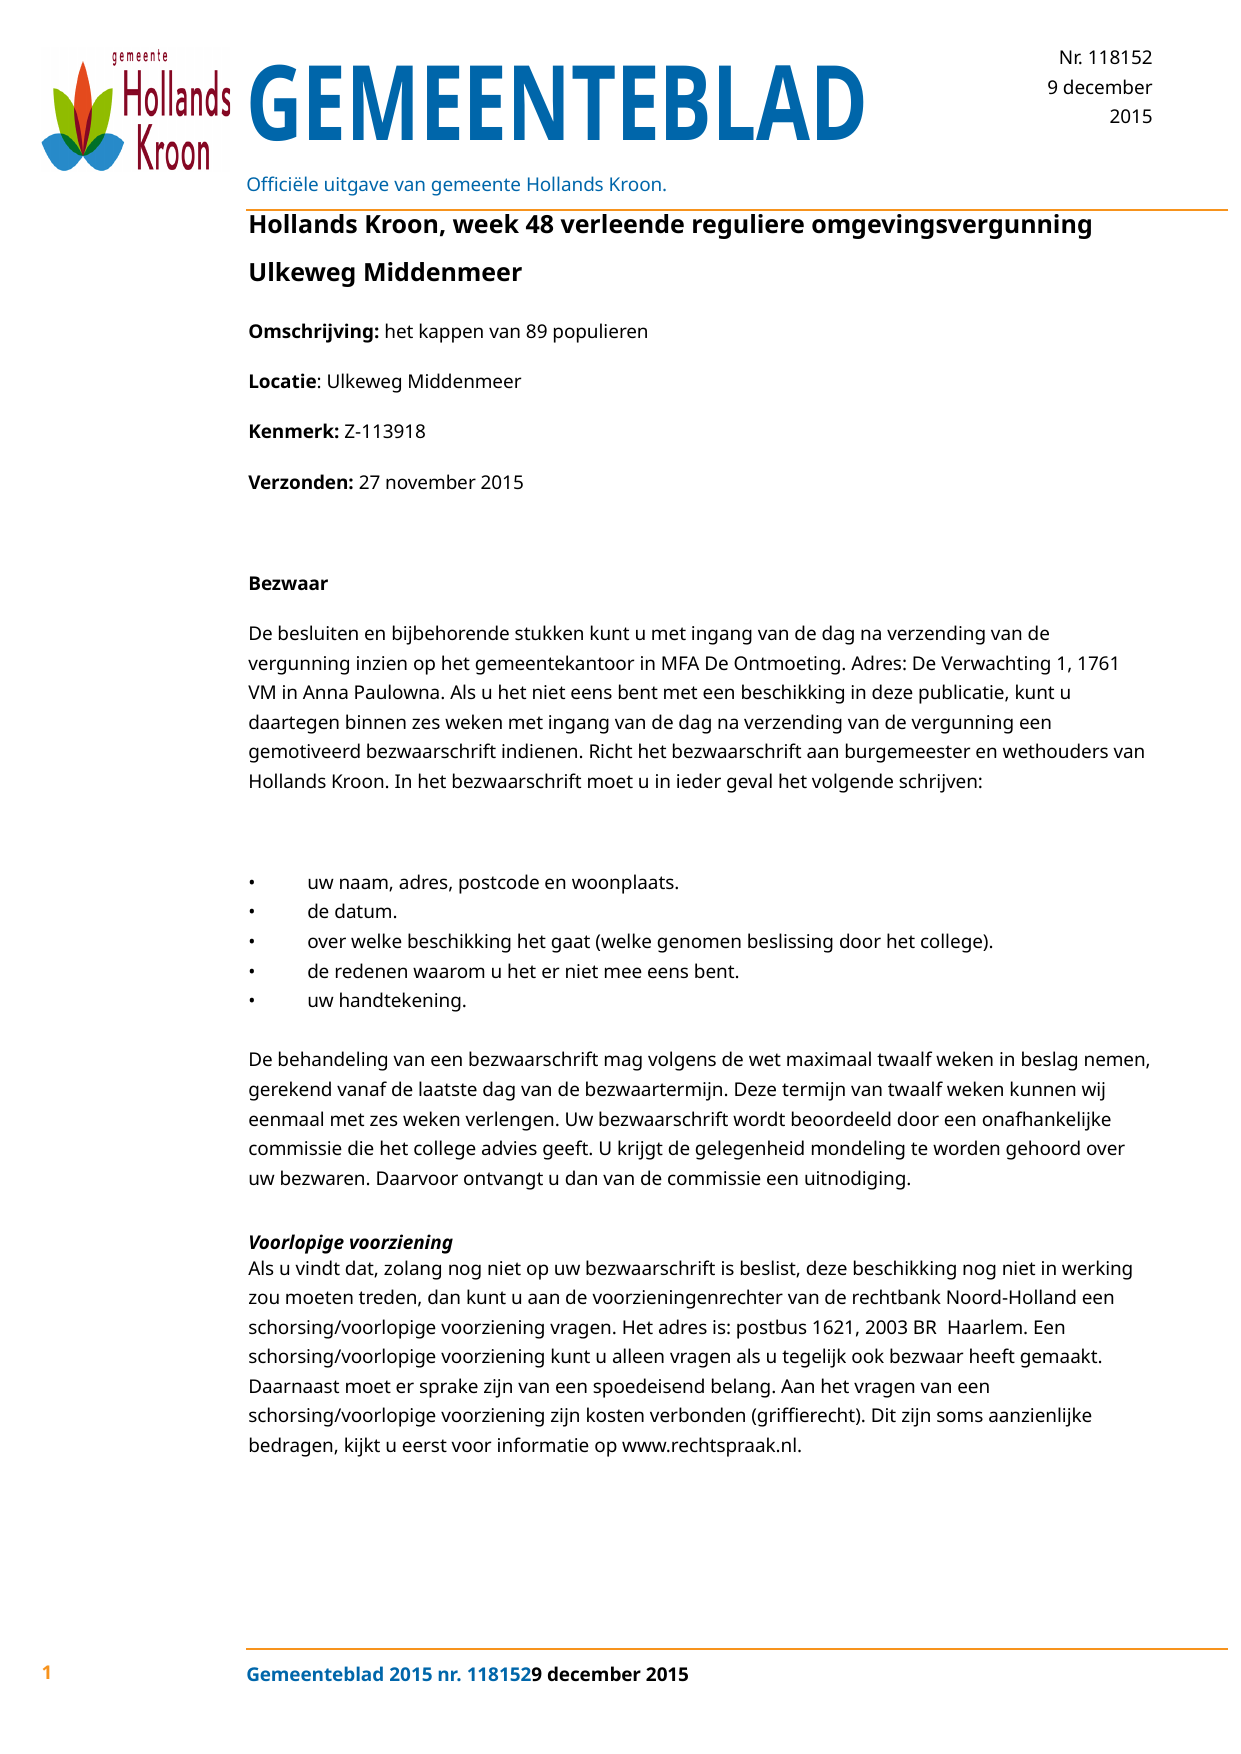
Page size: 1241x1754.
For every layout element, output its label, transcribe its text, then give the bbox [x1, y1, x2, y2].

text Hollands Kroon, week 48 verleende reguliere omgevingsvergunning Ulkeweg Middenmeer [248, 211, 1152, 288]
text Voorlopige voorziening [248, 1229, 1152, 1255]
list de datum. [248, 899, 1152, 924]
text Kenmerk: Z-113918 [248, 419, 1152, 444]
list over welke beschikking het gaat (welke genomen beslissing door het college). [248, 928, 1152, 954]
list uw naam, adres, postcode en woonplaats. [248, 869, 1152, 895]
text De besluiten en bijbehorende stukken kunt u met ingang van de dag na verzending van de vergunning inzien op het gemeentekantoor in MFA De Ontmoeting. Adres: De Verwachting 1, 1761 VM in Anna Paulowna. Als u het niet eens bent met een beschikking in deze publicatie, kunt u daartegen binnen zes weken met ingang van de dag na verzending van de vergunning een gemotiveerd bezwaarschrift indienen. Richt het bezwaarschrift aan burgemeester en wethouders van Hollands Kroon. In het bezwaarschrift moet u in ieder geval het volgende schrijven: [248, 620, 1152, 794]
text Locatie: Ulkeweg Middenmeer [248, 368, 1152, 394]
list uw handtekening. [248, 987, 1152, 1013]
picture [41, 47, 231, 172]
text Verzonden: 27 november 2015 [248, 469, 1152, 495]
text Omschrijving: het kappen van 89 populieren [248, 318, 1152, 344]
text Als u vindt dat, zolang nog niet op uw bezwaarschrift is beslist, deze beschikking nog niet in werking zou moeten treden, dan kunt u aan de voorzieningenrechter van de rechtbank Noord-Holland een schorsing/voorlopige voorziening vragen. Het adres is: postbus 1621, 2003 BR Haarlem. Een schorsing/voorlopige voorziening kunt u alleen vragen als u tegelijk ook bezwaar heeft gemaakt. Daarnaast moet er sprake zijn van een spoedeisend belang. Aan het vragen van een schorsing/voorlopige voorziening zijn kosten verbonden (griffierecht). Dit zijn soms aanzienlijke bedragen, kijkt u eerst voor informatie op www.rechtspraak.nl. [248, 1255, 1152, 1458]
text De behandeling van een bezwaarschrift mag volgens de wet maximaal twaalf weken in beslag nemen, gerekend vanaf de laatste dag van de bezwaartermijn. Deze termijn van twaalf weken kunnen wij eenmaal met zes weken verlengen. Uw bezwaarschrift wordt beoordeeld door een onafhankelijke commissie die het college advies geeft. U krijgt de gelegenheid mondeling te worden gehoord over uw bezwaren. Daarvoor ontvangt u dan van de commissie een uitnodiging. [248, 1047, 1152, 1191]
text Bezwaar [248, 570, 1152, 596]
list de redenen waarom u het er niet mee eens bent. [248, 958, 1152, 984]
